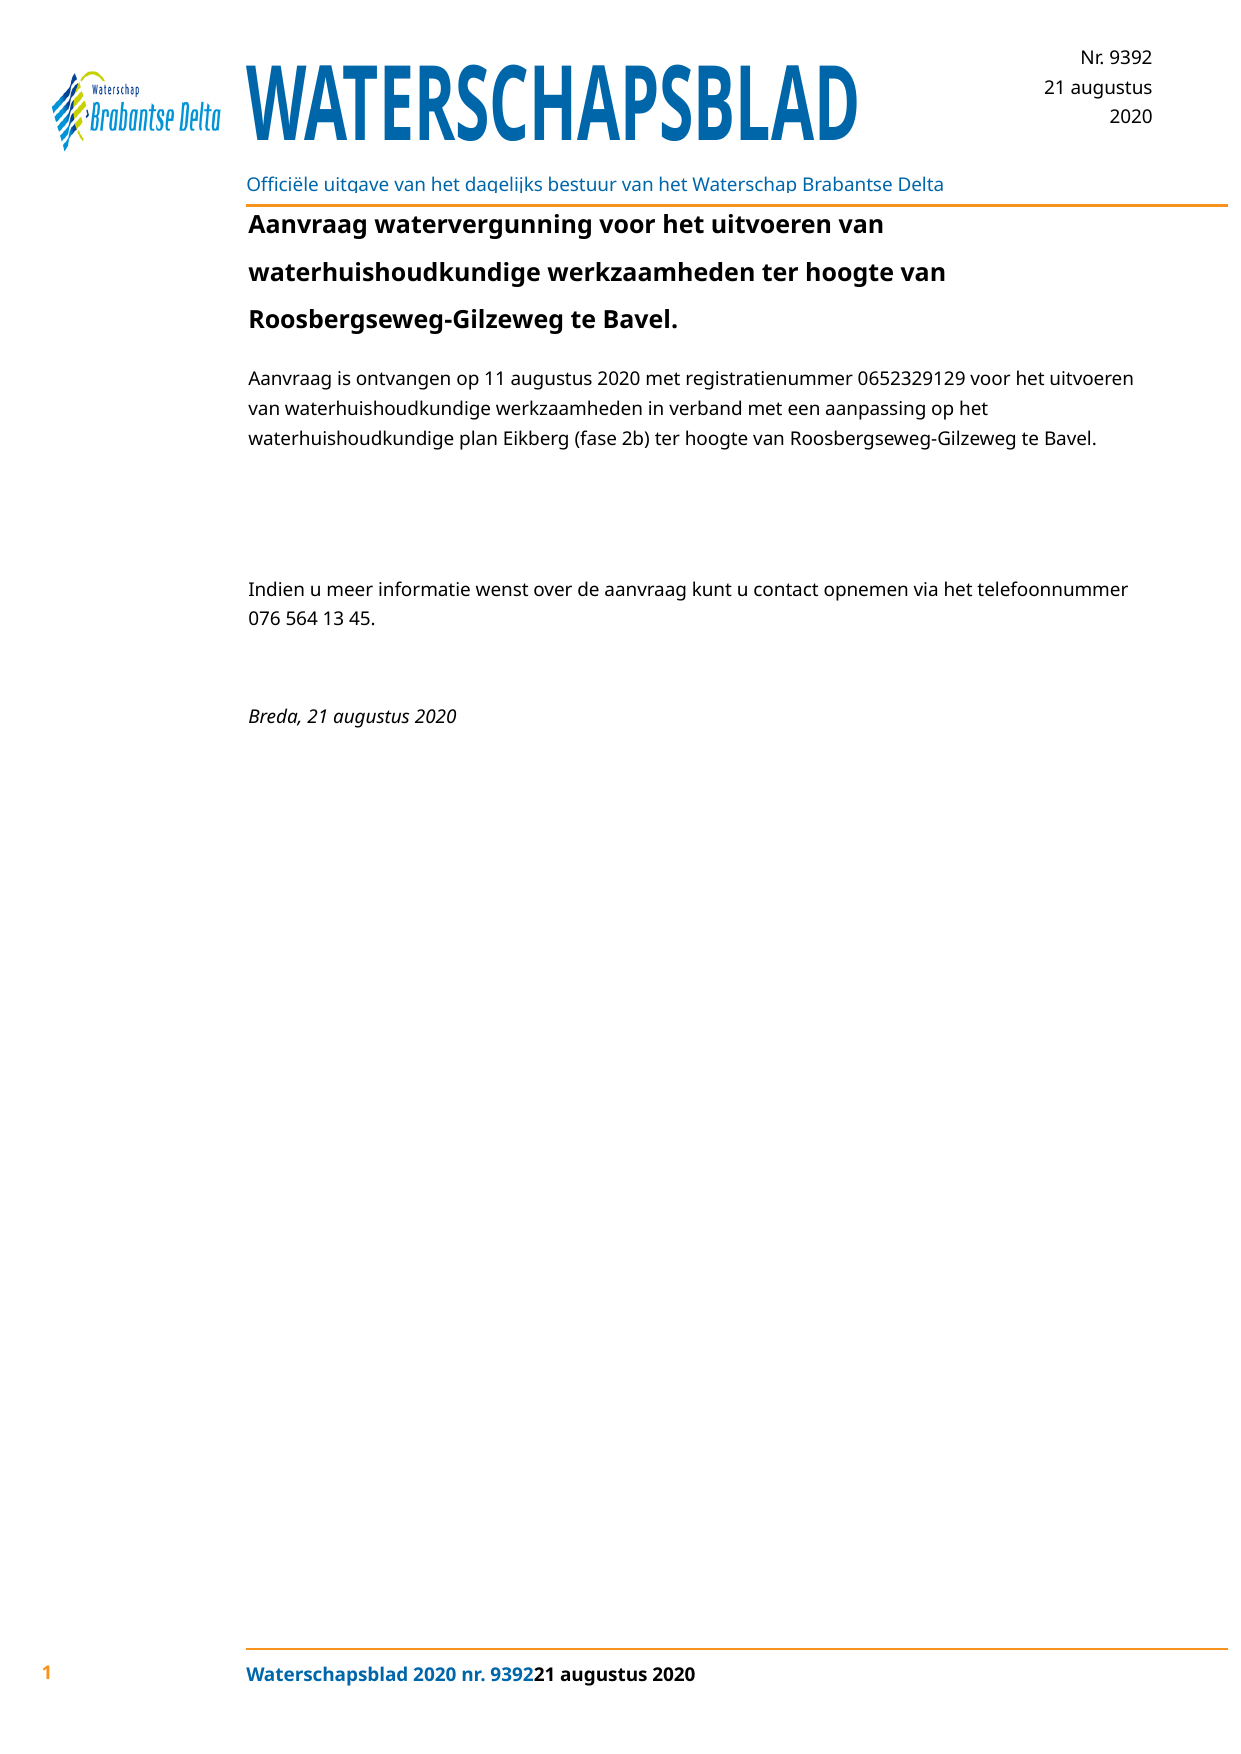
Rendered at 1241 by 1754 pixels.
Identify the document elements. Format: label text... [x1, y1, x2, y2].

text Aanvraag is ontvangen op 11 augustus 2020 met registratienummer 0652329129 voor het uitvoeren van waterhuishoudkundige werkzaamheden in verband met een aanpassing op het waterhuishoudkundige plan Eikberg (fase 2b) ter hoogte van Roosbergseweg-Gilzeweg te Bavel. [248, 366, 1152, 450]
text Breda, 21 augustus 2020 [248, 704, 1152, 729]
text Aanvraag watervergunning voor het uitvoeren van waterhuishoudkundige werkzaamheden ter hoogte van Roosbergseweg-Gilzeweg te Bavel. [248, 207, 1152, 336]
picture [41, 47, 231, 172]
text Indien u meer informatie wenst over de aanvraag kunt u contact opnemen via het telefoonnummer 076 564 13 45. [248, 576, 1152, 631]
